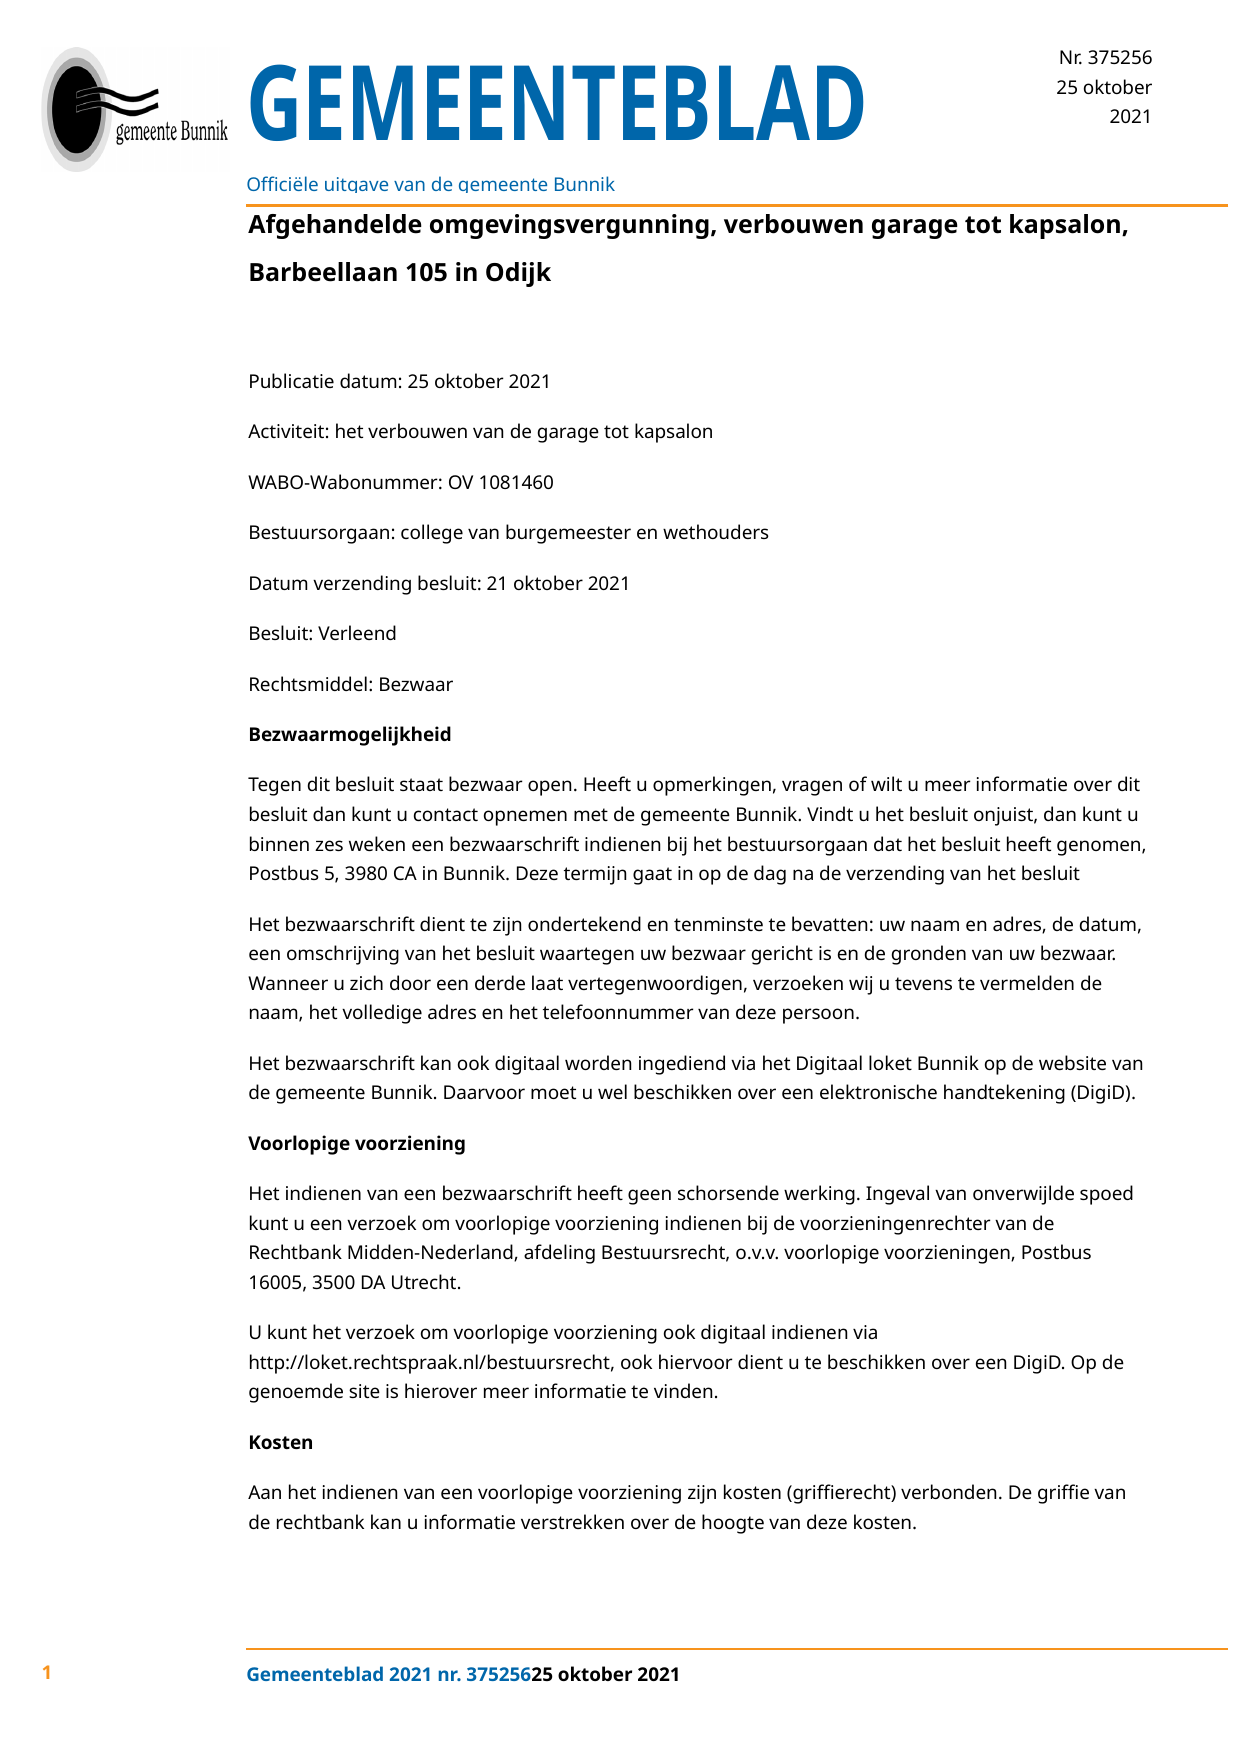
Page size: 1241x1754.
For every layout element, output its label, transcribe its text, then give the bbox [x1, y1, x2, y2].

picture [41, 47, 231, 172]
text Tegen dit besluit staat bezwaar open. Heeft u opmerkingen, vragen of wilt u meer informatie over dit besluit dan kunt u contact opnemen met de gemeente Bunnik. Vindt u het besluit onjuist, dan kunt u binnen zes weken een bezwaarschrift indienen bij het bestuursorgaan dat het besluit heeft genomen, Postbus 5, 3980 CA in Bunnik. Deze termijn gaat in op de dag na de verzending van het besluit [248, 772, 1152, 886]
text U kunt het verzoek om voorlopige voorziening ook digitaal indienen via http://loket.rechtspraak.nl/bestuursrecht, ook hiervoor dient u te beschikken over een DigiD. Op de genoemde site is hierover meer informatie te vinden. [248, 1319, 1152, 1404]
text Publicatie datum: 25 oktober 2021 [248, 368, 1152, 394]
text Aan het indienen van een voorlopige voorziening zijn kosten (griffierecht) verbonden. De griffie van de rechtbank kan u informatie verstrekken over de hoogte van deze kosten. [248, 1479, 1152, 1535]
text Het indienen van een bezwaarschrift heeft geen schorsende werking. Ingeval van onverwijlde spoed kunt u een verzoek om voorlopige voorziening indienen bij de voorzieningenrechter van de Rechtbank Midden-Nederland, afdeling Bestuursrecht, o.v.v. voorlopige voorzieningen, Postbus 16005, 3500 DA Utrecht. [248, 1180, 1152, 1295]
text Bezwaarmogelijkheid [248, 721, 1152, 747]
text Afgehandelde omgevingsvergunning, verbouwen garage tot kapsalon, Barbeellaan 105 in Odijk [248, 207, 1152, 288]
text Bestuursorgaan: college van burgemeester en wethouders [248, 519, 1152, 545]
text Kosten [248, 1429, 1152, 1455]
text Besluit: Verleend [248, 620, 1152, 646]
text Voorlopige voorziening [248, 1130, 1152, 1156]
text Het bezwaarschrift dient te zijn ondertekend en tenminste te bevatten: uw naam en adres, de datum, een omschrijving van het besluit waartegen uw bezwaar gericht is en de gronden van uw bezwaar. Wanneer u zich door een derde laat vertegenwoordigen, verzoeken wij u tevens te vermelden de naam, het volledige adres en het telefoonnummer van deze persoon. [248, 911, 1152, 1025]
text Datum verzending besluit: 21 oktober 2021 [248, 570, 1152, 596]
text Rechtsmiddel: Bezwaar [248, 671, 1152, 697]
text Het bezwaarschrift kan ook digitaal worden ingediend via het Digitaal loket Bunnik op de website van de gemeente Bunnik. Daarvoor moet u wel beschikken over een elektronische handtekening (DigiD). [248, 1050, 1152, 1105]
text Activiteit: het verbouwen van de garage tot kapsalon [248, 419, 1152, 444]
text WABO-Wabonummer: OV 1081460 [248, 469, 1152, 495]
